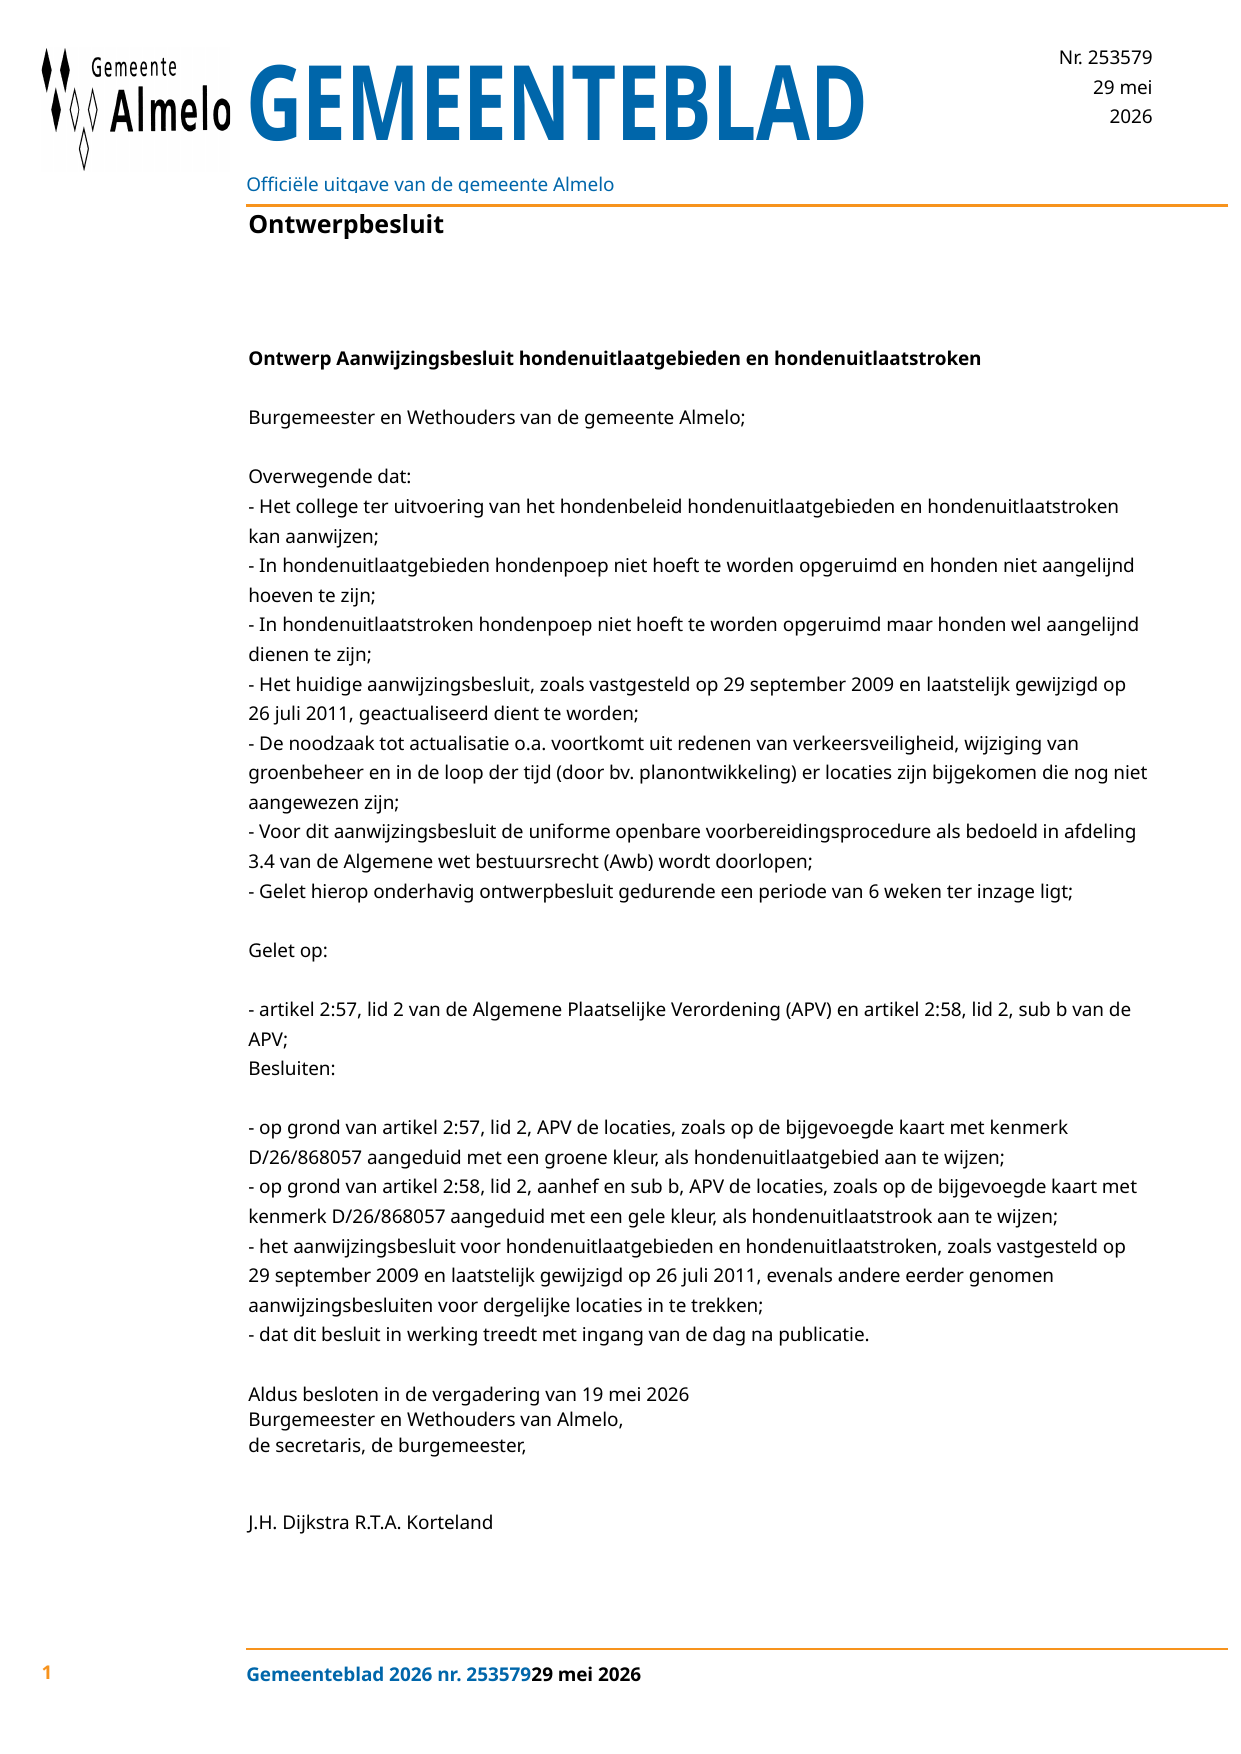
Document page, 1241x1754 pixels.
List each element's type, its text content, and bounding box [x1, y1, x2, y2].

text Ontwerp Aanwijzingsbesluit hondenuitlaatgebieden en hondenuitlaatstroken [248, 345, 1152, 371]
picture [41, 47, 231, 172]
text - op grond van artikel 2:58, lid 2, aanhef en sub b, APV de locaties, zoals op de bijgevoegde kaart met kenmerk D/26/868057 aangeduid met een gele kleur, als hondenuitlaatstrook aan te wijzen; [248, 1174, 1152, 1229]
text - De noodzaak tot actualisatie o.a. voortkomt uit redenen van verkeersveiligheid, wijziging van groenbeheer en in de loop der tijd (door bv. planontwikkeling) er locaties zijn bijgekomen die nog niet aangewezen zijn; [248, 730, 1152, 815]
text - het aanwijzingsbesluit voor hondenuitlaatgebieden en hondenuitlaatstroken, zoals vastgesteld op 29 september 2009 en laatstelijk gewijzigd op 26 juli 2011, evenals andere eerder genomen aanwijzingsbesluiten voor dergelijke locaties in te trekken; [248, 1233, 1152, 1318]
text - In hondenuitlaatstroken hondenpoep niet hoeft te worden opgeruimd maar honden wel aangelijnd dienen te zijn; [248, 612, 1152, 667]
text Gelet op: [248, 937, 1152, 963]
text Burgemeester en Wethouders van de gemeente Almelo; [248, 404, 1152, 430]
text - Voor dit aanwijzingsbesluit de uniforme openbare voorbereidingsprocedure als bedoeld in afdeling 3.4 van de Algemene wet bestuursrecht (Awb) wordt doorlopen; [248, 819, 1152, 874]
text - Gelet hierop onderhavig ontwerpbesluit gedurende een periode van 6 weken ter inzage ligt; [248, 878, 1152, 903]
text - dat dit besluit in werking treedt met ingang van de dag na publicatie. [248, 1322, 1152, 1347]
text Ontwerpbesluit [248, 207, 1152, 241]
text Overwegende dat: [248, 464, 1152, 489]
text - op grond van artikel 2:57, lid 2, APV de locaties, zoals op de bijgevoegde kaart met kenmerk D/26/868057 aangeduid met een groene kleur, als hondenuitlaatgebied aan te wijzen; [248, 1114, 1152, 1170]
text de secretaris, de burgemeester, [248, 1432, 1152, 1458]
text - Het huidige aanwijzingsbesluit, zoals vastgesteld op 29 september 2009 en laatstelijk gewijzigd op 26 juli 2011, geactualiseerd dient te worden; [248, 671, 1152, 726]
text Burgemeester en Wethouders van Almelo, [248, 1406, 1152, 1432]
text Besluiten: [248, 1055, 1152, 1081]
text J.H. Dijkstra R.T.A. Korteland [248, 1509, 1152, 1535]
text - In hondenuitlaatgebieden hondenpoep niet hoeft te worden opgeruimd en honden niet aangelijnd hoeven te zijn; [248, 552, 1152, 608]
text - artikel 2:57, lid 2 van de Algemene Plaatselijke Verordening (APV) en artikel 2:58, lid 2, sub b van de APV; [248, 996, 1152, 1051]
text Aldus besloten in de vergadering van 19 mei 2026 [248, 1381, 1152, 1406]
text - Het college ter uitvoering van het hondenbeleid hondenuitlaatgebieden en hondenuitlaatstroken kan aanwijzen; [248, 493, 1152, 548]
